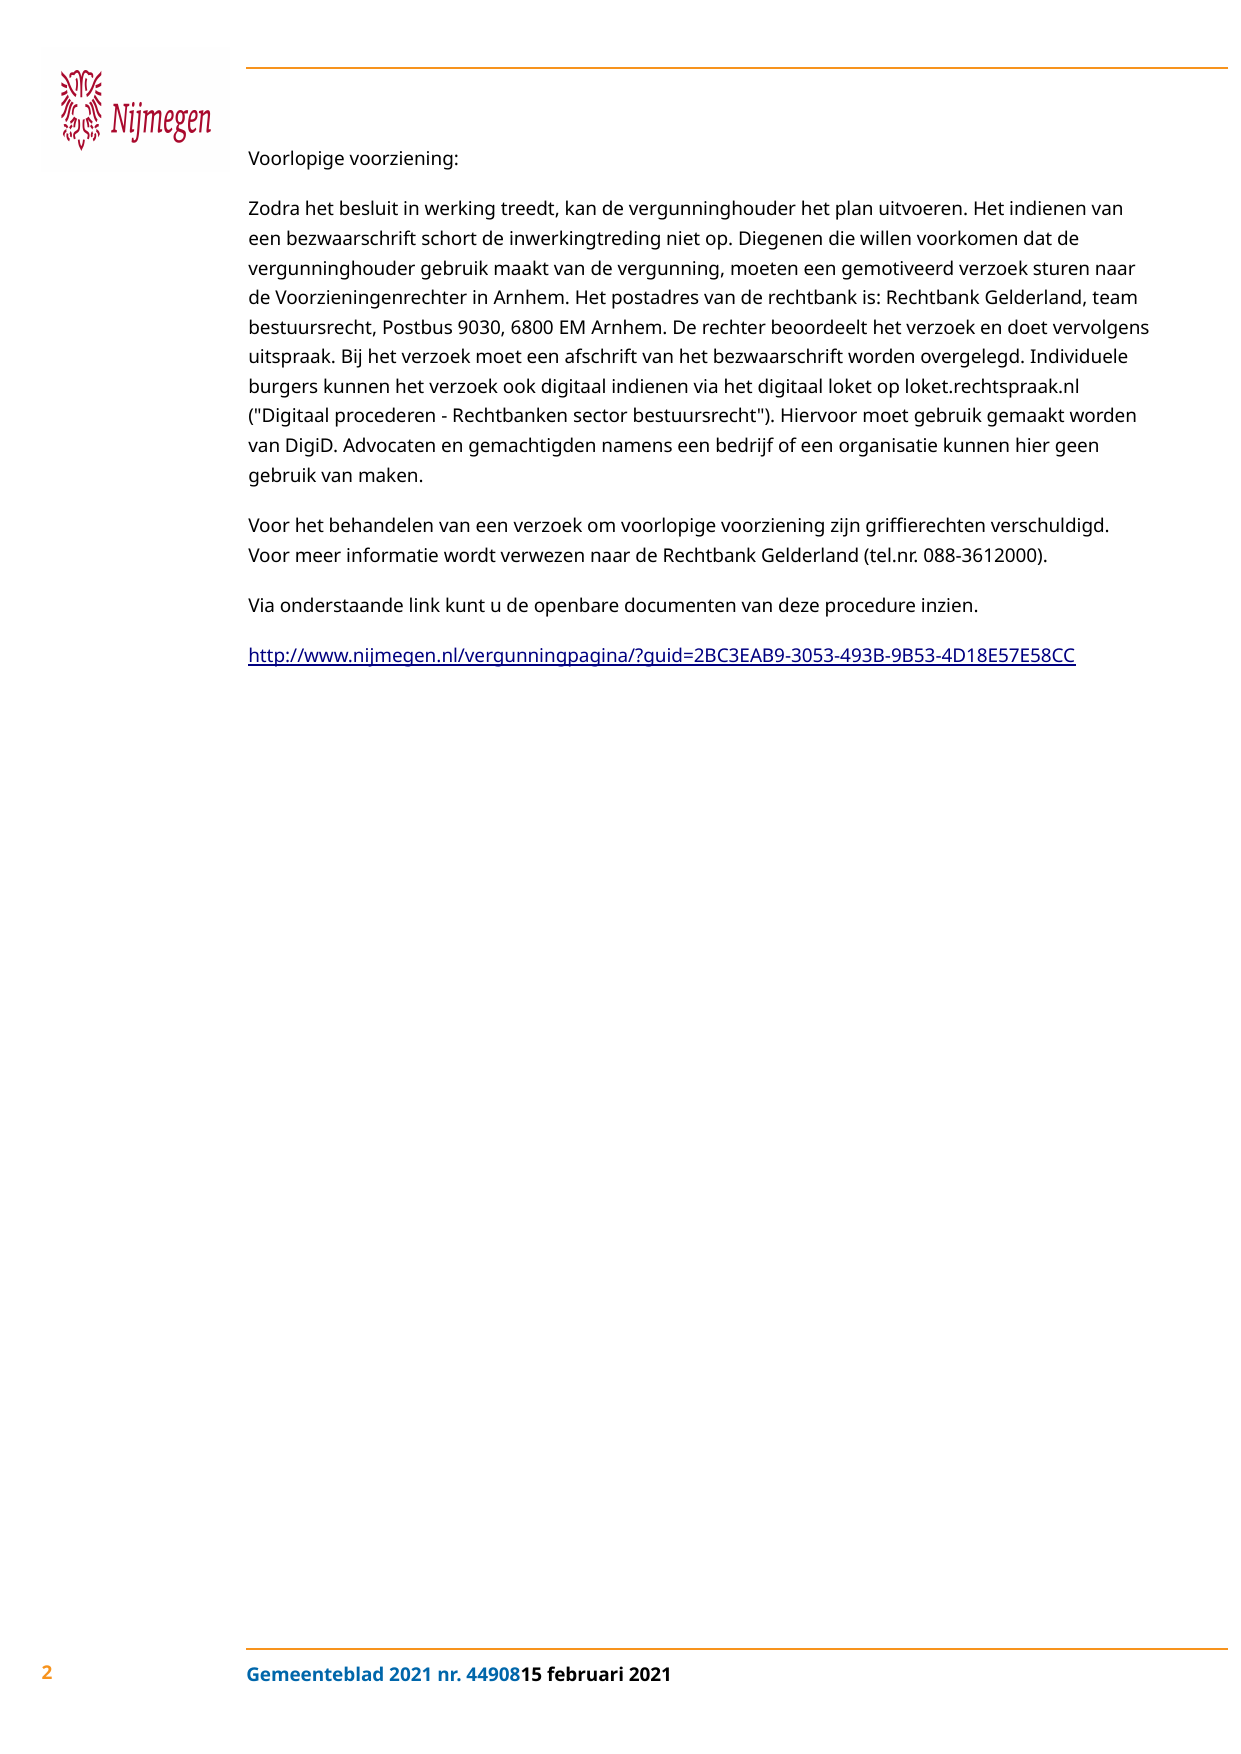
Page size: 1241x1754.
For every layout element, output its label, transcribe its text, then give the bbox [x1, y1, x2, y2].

picture [41, 47, 231, 172]
text Voorlopige voorziening: [248, 145, 1152, 171]
text http://www.nijmegen.nl/vergunningpagina/?guid=2BC3EAB9-3053-493B-9B53-4D18E57E58CC [248, 643, 1152, 668]
text Via onderstaande link kunt u de openbare documenten van deze procedure inzien. [248, 592, 1152, 618]
text Voor het behandelen van een verzoek om voorlopige voorziening zijn griffierechten verschuldigd. Voor meer informatie wordt verwezen naar de Rechtbank Gelderland (tel.nr. 088-3612000). [248, 512, 1152, 568]
text Zodra het besluit in werking treedt, kan de vergunninghouder het plan uitvoeren. Het indienen van een bezwaarschrift schort de inwerkingtreding niet op. Diegenen die willen voorkomen dat de vergunninghouder gebruik maakt van de vergunning, moeten een gemotiveerd verzoek sturen naar de Voorzieningenrechter in Arnhem. Het postadres van de rechtbank is: Rechtbank Gelderland, team bestuursrecht, Postbus 9030, 6800 EM Arnhem. De rechter beoordeelt het verzoek en doet vervolgens uitspraak. Bij het verzoek moet een afschrift van het bezwaarschrift worden overgelegd. Individuele burgers kunnen het verzoek ook digitaal indienen via het digitaal loket op loket.rechtspraak.nl ("Digitaal procederen - Rechtbanken sector bestuursrecht"). Hiervoor moet gebruik gemaakt worden van DigiD. Advocaten en gemachtigden namens een bedrijf of een organisatie kunnen hier geen gebruik van maken. [248, 196, 1152, 488]
